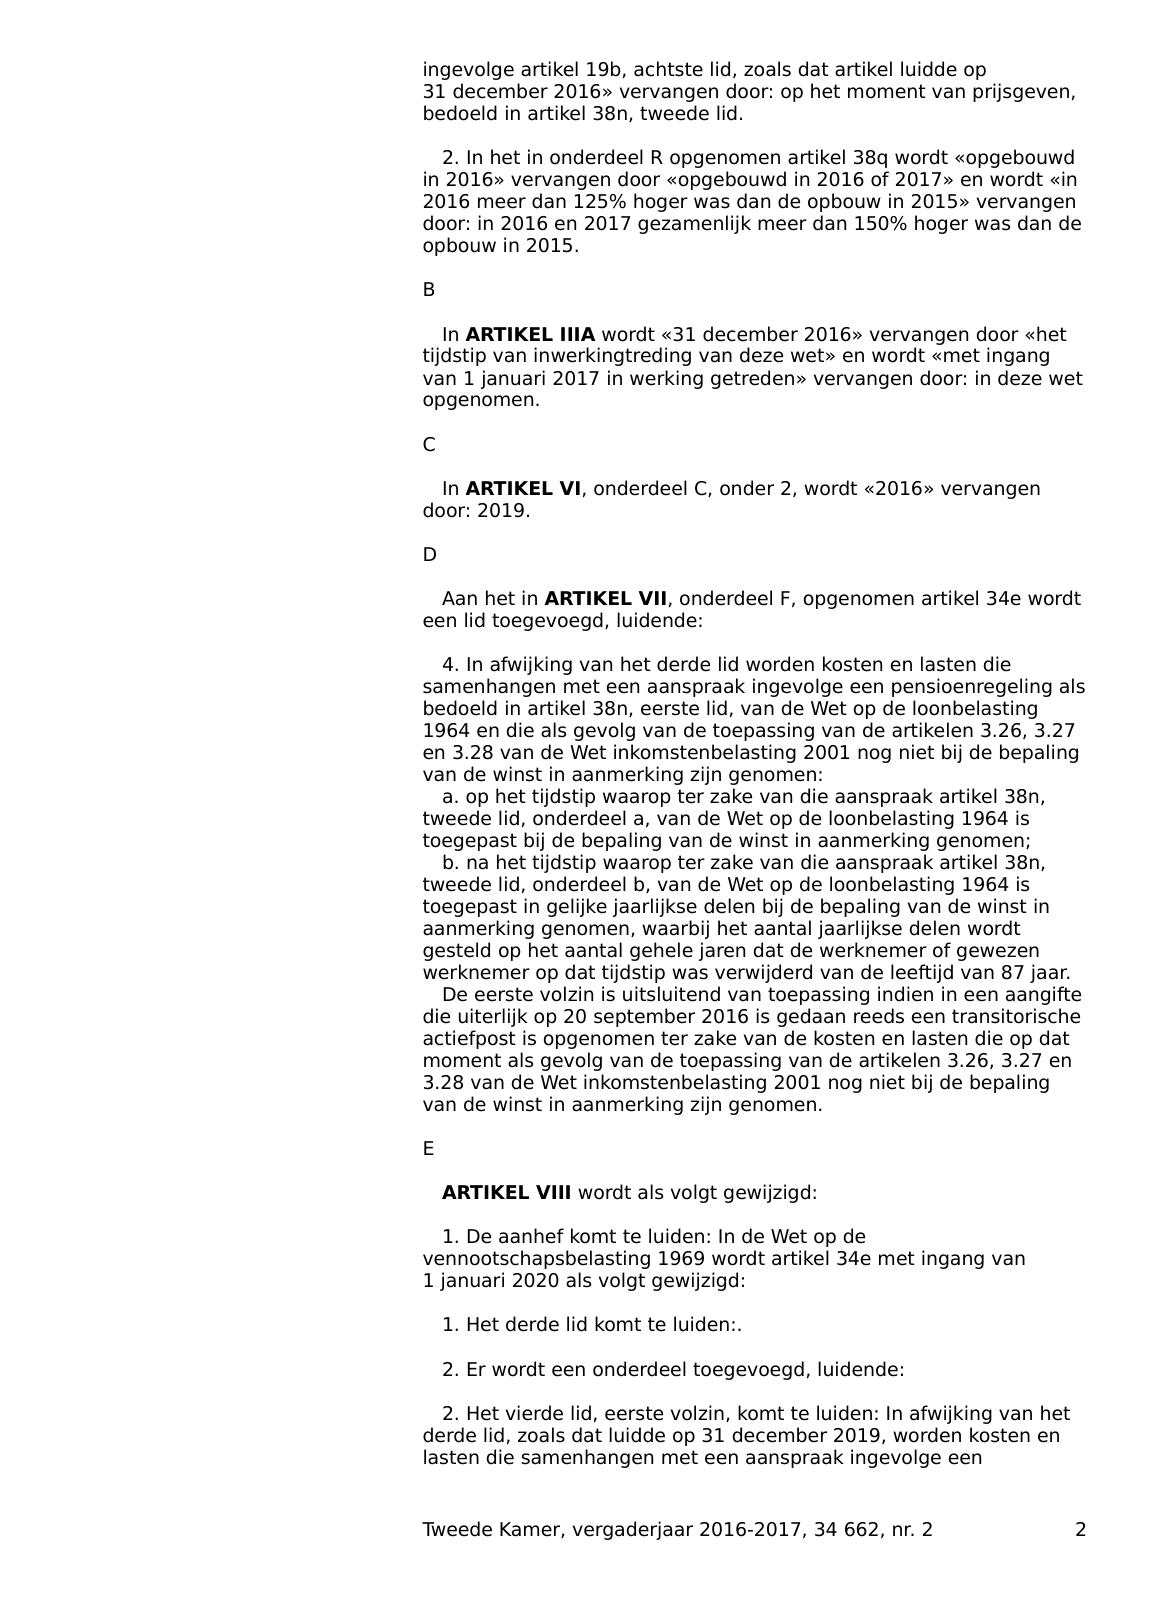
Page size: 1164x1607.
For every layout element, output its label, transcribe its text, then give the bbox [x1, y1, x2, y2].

text Aan het in ARTIKEL VII, onderdeel F, opgenomen artikel 34e wordt een lid toegevoegd, luidende: [422, 588, 1087, 632]
text ingevolge artikel 19b, achtste lid, zoals dat artikel luidde op 31 december 2016» vervangen door: op het moment van prijsgeven, bedoeld in artikel 38n, tweede lid. [422, 59, 1087, 125]
text ARTIKEL VIII wordt als volgt gewijzigd: [422, 1182, 1087, 1204]
text 1. Het derde lid komt te luiden:. [422, 1314, 1087, 1336]
text b. na het tijdstip waarop ter zake van die aanspraak artikel 38n, tweede lid, onderdeel b, van de Wet op de loonbelasting 1964 is toegepast in gelijke jaarlijkse delen bij de bepaling van de winst in aanmerking genomen, waarbij het aantal jaarlijkse delen wordt gesteld op het aantal gehele jaren dat de werknemer of gewezen werknemer op dat tijdstip was verwijderd van de leeftijd van 87 jaar. [422, 852, 1087, 984]
text 2. In het in onderdeel R opgenomen artikel 38q wordt «opgebouwd in 2016» vervangen door «opgebouwd in 2016 of 2017» en wordt «in 2016 meer dan 125% hoger was dan de opbouw in 2015» vervangen door: in 2016 en 2017 gezamenlijk meer dan 150% hoger was dan de opbouw in 2015. [422, 147, 1087, 257]
text 2. Het vierde lid, eerste volzin, komt te luiden: In afwijking van het derde lid, zoals dat luidde op 31 december 2019, worden kosten en lasten die samenhangen met een aanspraak ingevolge een [422, 1403, 1087, 1469]
text 2. Er wordt een onderdeel toegevoegd, luidende: [422, 1358, 1087, 1381]
text a. op het tijdstip waarop ter zake van die aanspraak artikel 38n, tweede lid, onderdeel a, van de Wet op de loonbelasting 1964 is toegepast bij de bepaling van de winst in aanmerking genomen; [422, 786, 1087, 852]
text 4. In afwijking van het derde lid worden kosten en lasten die samenhangen met een aanspraak ingevolge een pensioenregeling als bedoeld in artikel 38n, eerste lid, van de Wet op de loonbelasting 1964 en die als gevolg van de toepassing van de artikelen 3.26, 3.27 en 3.28 van de Wet inkomstenbelasting 2001 nog niet bij de bepaling van de winst in aanmerking zijn genomen: [422, 654, 1087, 786]
text C [422, 433, 1087, 456]
text D [422, 544, 1087, 566]
text In ARTIKEL VI, onderdeel C, onder 2, wordt «2016» vervangen door: 2019. [422, 478, 1087, 522]
text 1. De aanhef komt te luiden: In de Wet op de vennootschapsbelasting 1969 wordt artikel 34e met ingang van 1 januari 2020 als volgt gewijzigd: [422, 1226, 1087, 1292]
text E [422, 1138, 1087, 1160]
text In ARTIKEL IIIA wordt «31 december 2016» vervangen door «het tijdstip van inwerkingtreding van deze wet» en wordt «met ingang van 1 januari 2017 in werking getreden» vervangen door: in deze wet opgenomen. [422, 323, 1087, 411]
text B [422, 279, 1087, 301]
text De eerste volzin is uitsluitend van toepassing indien in een aangifte die uiterlijk op 20 september 2016 is gedaan reeds een transitorische actiefpost is opgenomen ter zake van de kosten en lasten die op dat moment als gevolg van de toepassing van de artikelen 3.26, 3.27 en 3.28 van de Wet inkomstenbelasting 2001 nog niet bij de bepaling van de winst in aanmerking zijn genomen. [422, 984, 1087, 1116]
